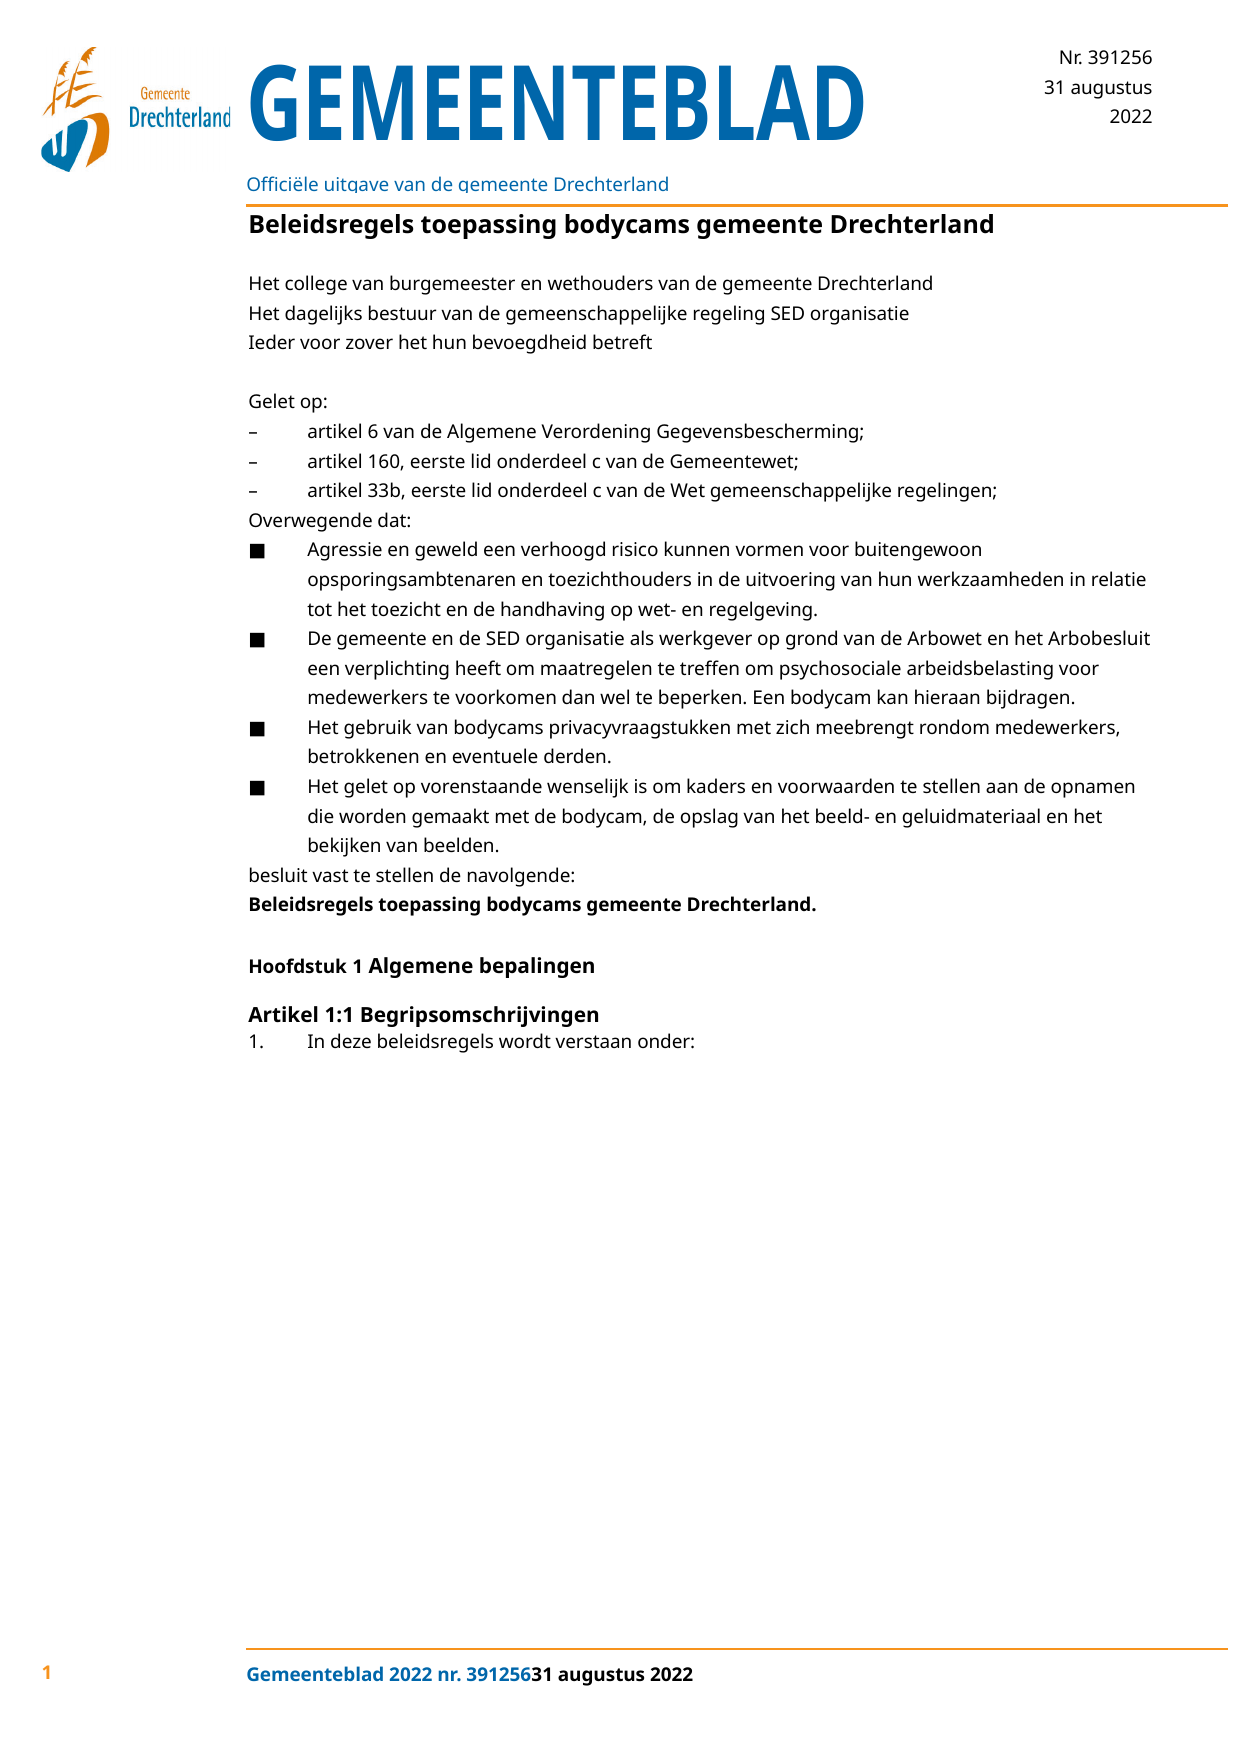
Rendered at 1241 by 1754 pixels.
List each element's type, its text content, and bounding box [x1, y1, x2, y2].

list Het gelet op vorenstaande wenselijk is om kaders en voorwaarden te stellen aan de opnamen die worden gemaakt met de bodycam, de opslag van het beeld- en geluidmateriaal en het bekijken van beelden. [248, 773, 1152, 858]
list De gemeente en de SED organisatie als werkgever op grond van de Arbowet en het Arbobesluit een verplichting heeft om maatregelen te treffen om psychosociale arbeidsbelasting voor medewerkers te voorkomen dan wel te beperken. Een bodycam kan hieraan bijdragen. [248, 625, 1152, 710]
list artikel 160, eerste lid onderdeel c van de Gemeentewet; [248, 448, 1152, 473]
list Het gebruik van bodycams privacyvraagstukken met zich meebrengt rondom medewerkers, betrokkenen en eventuele derden. [248, 714, 1152, 769]
text Beleidsregels toepassing bodycams gemeente Drechterland. [248, 892, 1152, 917]
picture [41, 158, 64, 172]
list artikel 6 van de Algemene Verordening Gegevensbescherming; [248, 418, 1152, 444]
text Hoofdstuk 1 Algemene bepalingen [248, 951, 1152, 979]
list Agressie en geweld een verhoogd risico kunnen vormen voor buitengewoon opsporingsambtenaren en toezichthouders in de uitvoering van hun werkzaamheden in relatie tot het toezicht en de handhaving op wet- en regelgeving. [248, 537, 1152, 621]
text Beleidsregels toepassing bodycams gemeente Drechterland [248, 207, 1152, 241]
text Het dagelijks bestuur van de gemeenschappelijke regeling SED organisatie [248, 300, 1152, 326]
text Ieder voor zover het hun bevoegdheid betreft [248, 329, 1152, 355]
text Overwegende dat: [248, 507, 1152, 533]
picture [41, 47, 231, 172]
list In deze beleidsregels wordt verstaan onder: [248, 1028, 1152, 1054]
text Artikel 1:1 Begripsomschrijvingen [248, 1000, 1152, 1028]
text Gelet op: [248, 389, 1152, 414]
text Het college van burgemeester en wethouders van de gemeente Drechterland [248, 270, 1152, 296]
text besluit vast te stellen de navolgende: [248, 862, 1152, 888]
picture [226, 115, 231, 124]
list artikel 33b, eerste lid onderdeel c van de Wet gemeenschappelijke regelingen; [248, 477, 1152, 503]
